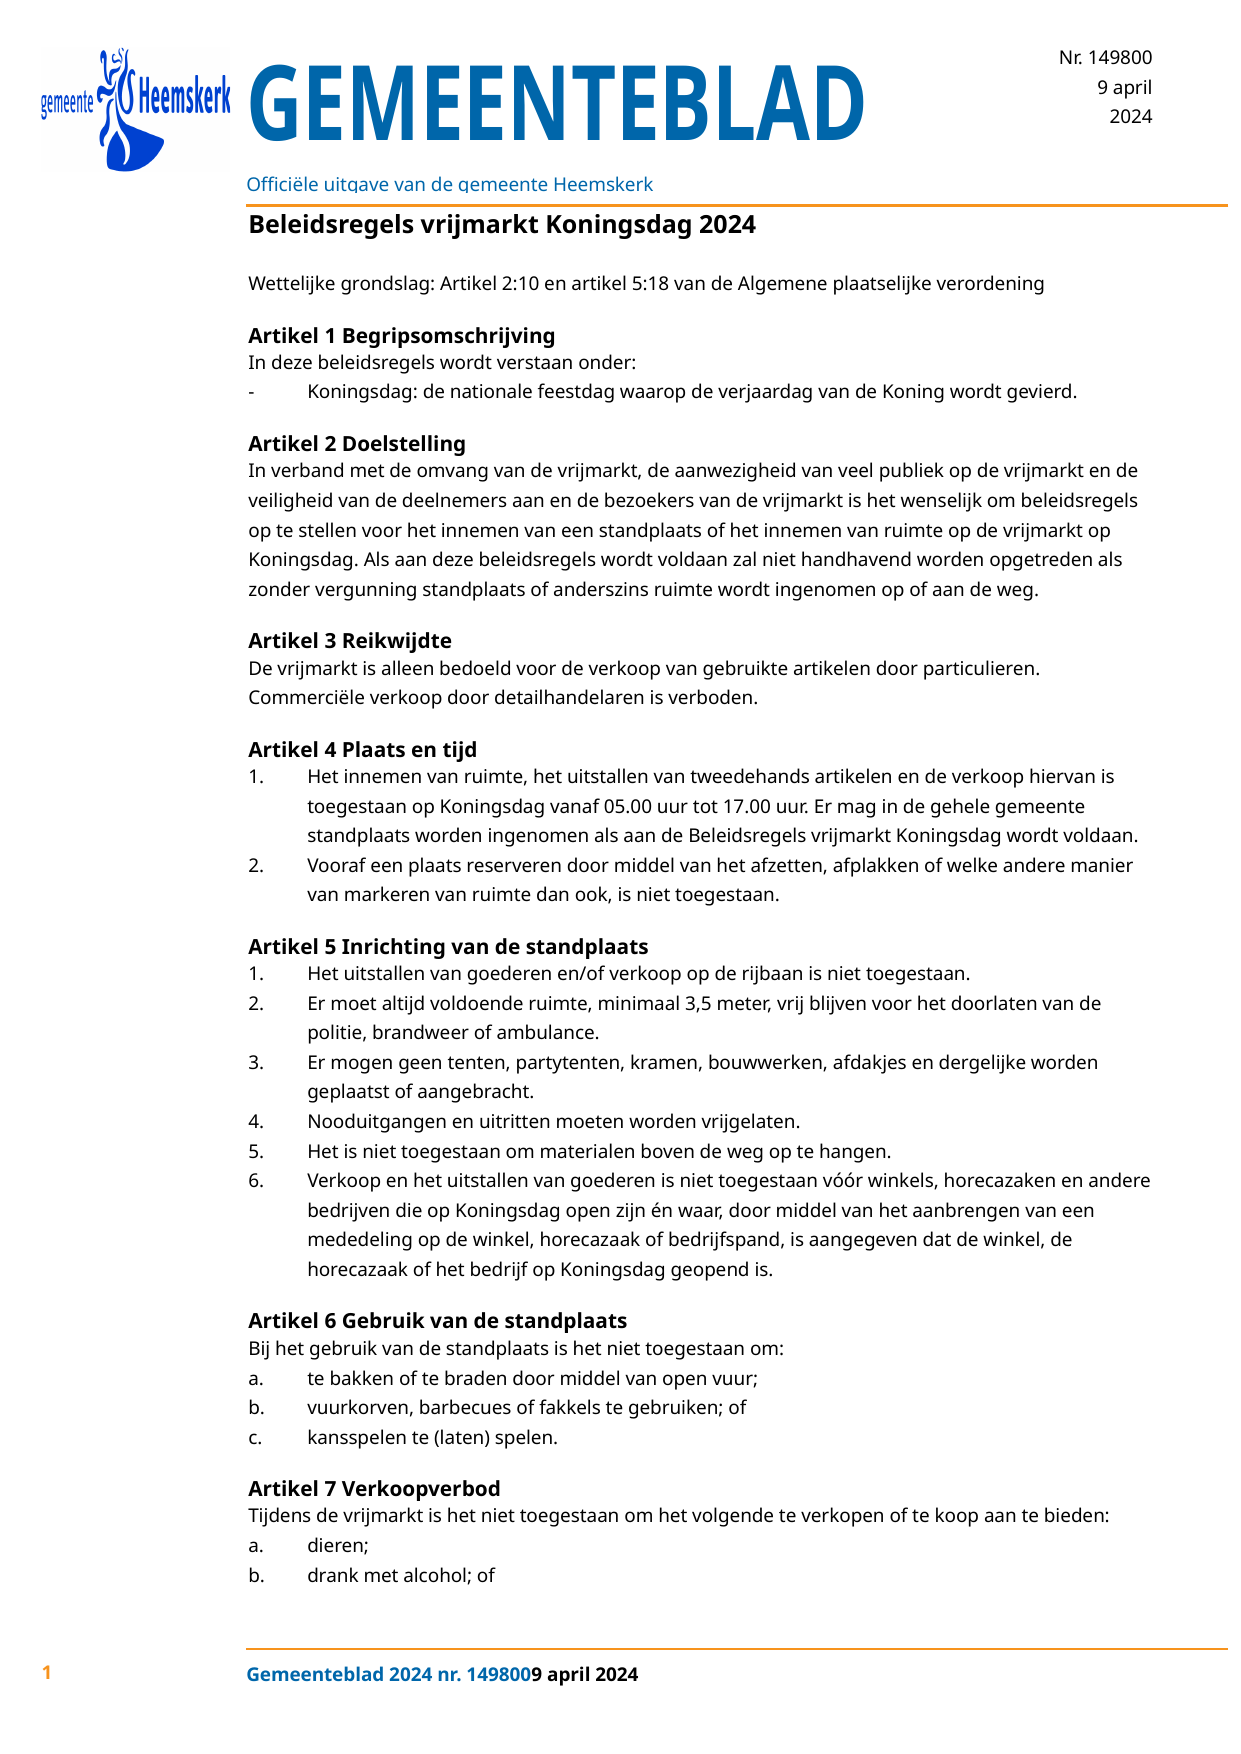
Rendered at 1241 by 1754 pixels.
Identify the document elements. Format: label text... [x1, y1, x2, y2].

list Verkoop en het uitstallen van goederen is niet toegestaan vóór winkels, horecazaken en andere bedrijven die op Koningsdag open zijn én waar, door middel van het aanbrengen van een mededeling op de winkel, horecazaak of bedrijfspand, is aangegeven dat de winkel, de horecazaak of het bedrijf op Koningsdag geopend is. [248, 1167, 1152, 1282]
list Het uitstallen van goederen en/of verkoop op de rijbaan is niet toegestaan. [248, 960, 1152, 986]
list te bakken of te braden door middel van open vuur; [248, 1365, 1152, 1390]
list dieren; [248, 1532, 1152, 1558]
list Koningsdag: de nationale feestdag waarop de verjaardag van de Koning wordt gevierd. [248, 379, 1152, 404]
list Het innemen van ruimte, het uitstallen van tweedehands artikelen en de verkoop hiervan is toegestaan op Koningsdag vanaf 05.00 uur tot 17.00 uur. Er mag in de gehele gemeente standplaats worden ingenomen als aan de Beleidsregels vrijmarkt Koningsdag wordt voldaan. [248, 763, 1152, 848]
text Artikel 4 Plaats en tijd [248, 735, 1152, 763]
text Wettelijke grondslag: Artikel 2:10 en artikel 5:18 van de Algemene plaatselijke verordening [248, 270, 1152, 296]
text Tijdens de vrijmarkt is het niet toegestaan om het volgende te verkopen of te koop aan te bieden: [248, 1503, 1152, 1528]
text Artikel 7 Verkoopverbod [248, 1474, 1152, 1503]
list Vooraf een plaats reserveren door middel van het afzetten, afplakken of welke andere manier van markeren van ruimte dan ook, is niet toegestaan. [248, 852, 1152, 907]
list vuurkorven, barbecues of fakkels te gebruiken; of [248, 1394, 1152, 1420]
text Artikel 3 Reikwijdte [248, 626, 1152, 655]
text Artikel 6 Gebruik van de standplaats [248, 1307, 1152, 1335]
list drank met alcohol; of [248, 1562, 1152, 1588]
picture [41, 47, 231, 172]
text Beleidsregels vrijmarkt Koningsdag 2024 [248, 207, 1152, 241]
text Artikel 5 Inrichting van de standplaats [248, 932, 1152, 960]
text De vrijmarkt is alleen bedoeld voor de verkoop van gebruikte artikelen door particulieren. Commerciële verkoop door detailhandelaren is verboden. [248, 655, 1152, 710]
list Het is niet toegestaan om materialen boven de weg op te hangen. [248, 1138, 1152, 1164]
list Nooduitgangen en uitritten moeten worden vrijgelaten. [248, 1108, 1152, 1134]
list Er moet altijd voldoende ruimte, minimaal 3,5 meter, vrij blijven voor het doorlaten van de politie, brandweer of ambulance. [248, 990, 1152, 1045]
text Artikel 1 Begripsomschrijving [248, 321, 1152, 349]
list kansspelen te (laten) spelen. [248, 1424, 1152, 1449]
text Artikel 2 Doelstelling [248, 429, 1152, 458]
text In deze beleidsregels wordt verstaan onder: [248, 349, 1152, 375]
list Er mogen geen tenten, partytenten, kramen, bouwwerken, afdakjes en dergelijke worden geplaatst of aangebracht. [248, 1049, 1152, 1104]
text In verband met de omvang van de vrijmarkt, de aanwezigheid van veel publiek op de vrijmarkt en de veiligheid van de deelnemers aan en de bezoekers van de vrijmarkt is het wenselijk om beleidsregels op te stellen voor het innemen van een standplaats of het innemen van ruimte op de vrijmarkt op Koningsdag. Als aan deze beleidsregels wordt voldaan zal niet handhavend worden opgetreden als zonder vergunning standplaats of anderszins ruimte wordt ingenomen op of aan de weg. [248, 458, 1152, 602]
text Bij het gebruik van de standplaats is het niet toegestaan om: [248, 1335, 1152, 1361]
